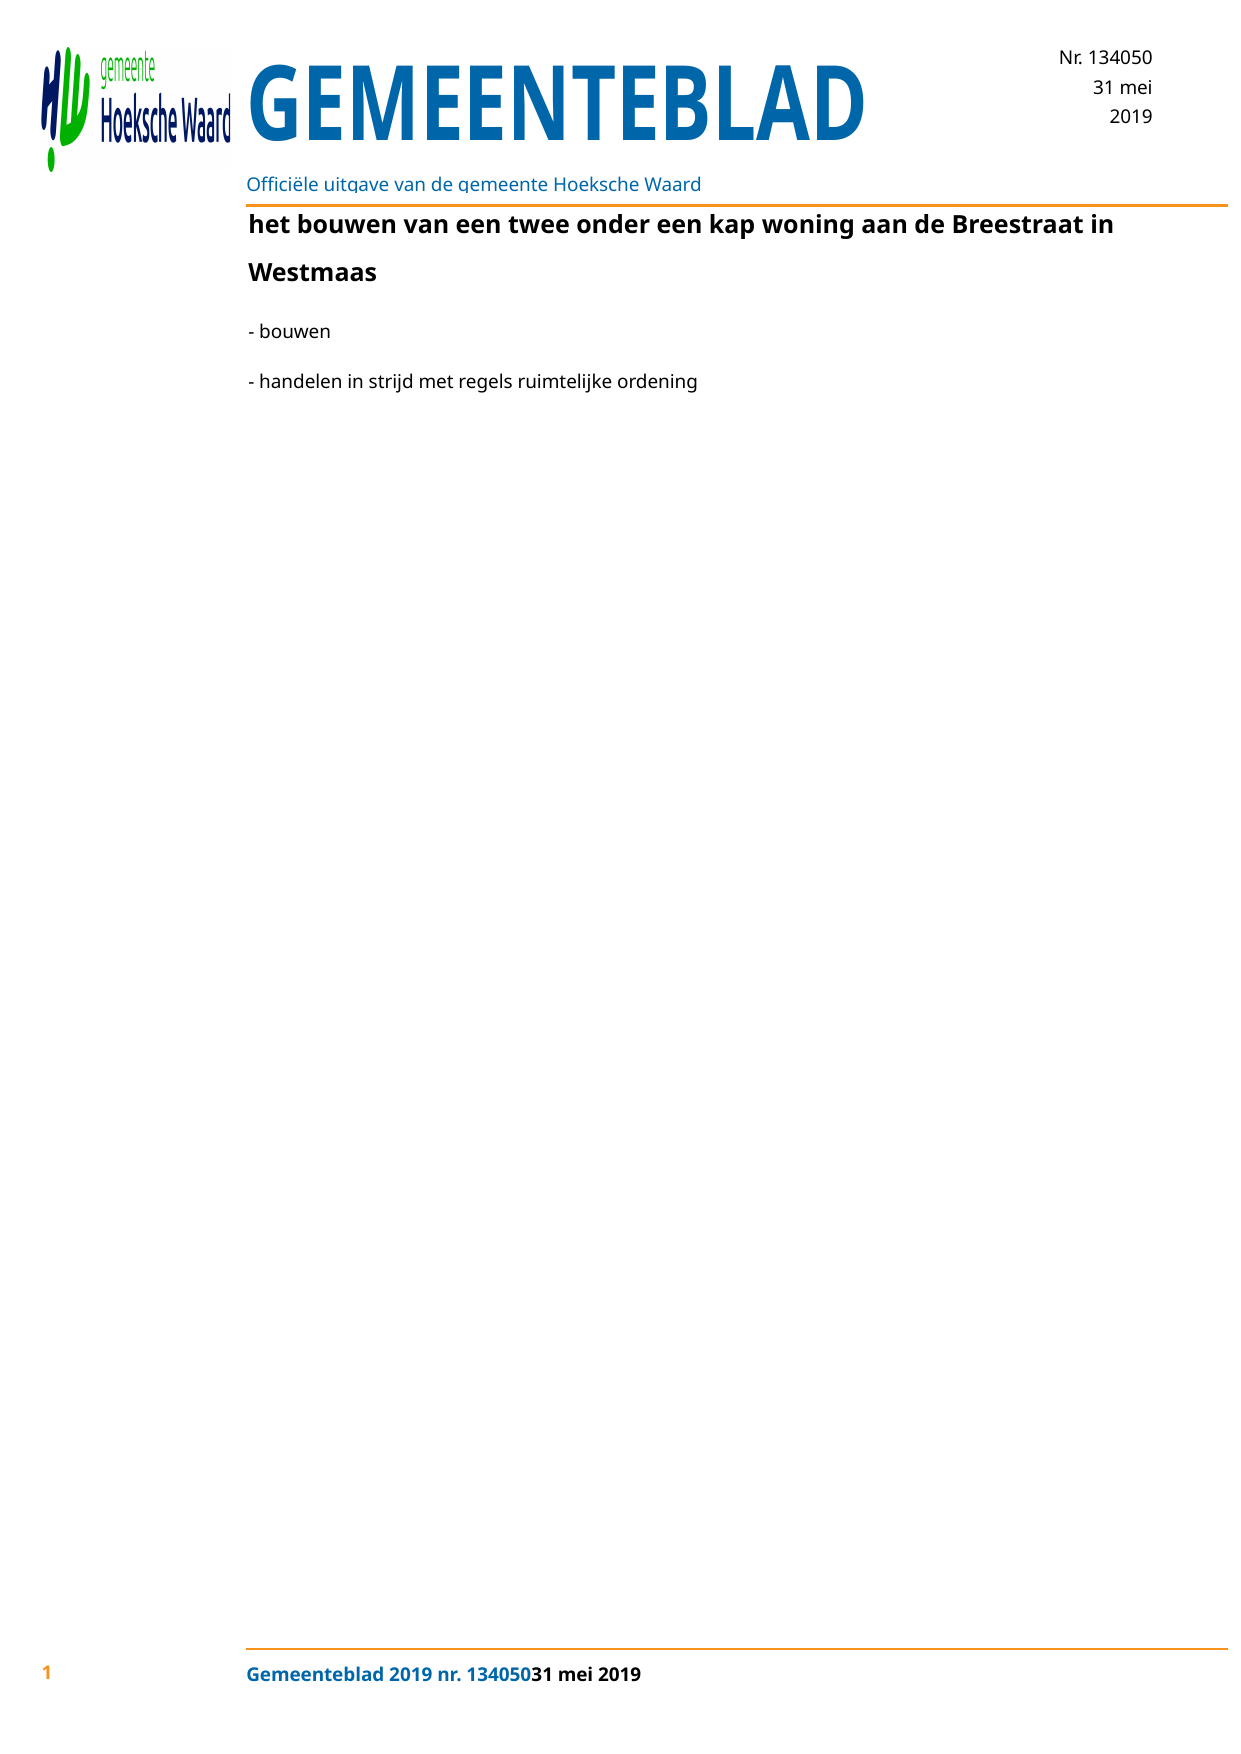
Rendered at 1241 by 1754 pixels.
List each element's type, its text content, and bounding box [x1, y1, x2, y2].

text het bouwen van een twee onder een kap woning aan de Breestraat in Westmaas [248, 207, 1152, 288]
picture [41, 47, 231, 172]
text - handelen in strijd met regels ruimtelijke ordening [248, 368, 1152, 394]
text - bouwen [248, 318, 1152, 344]
